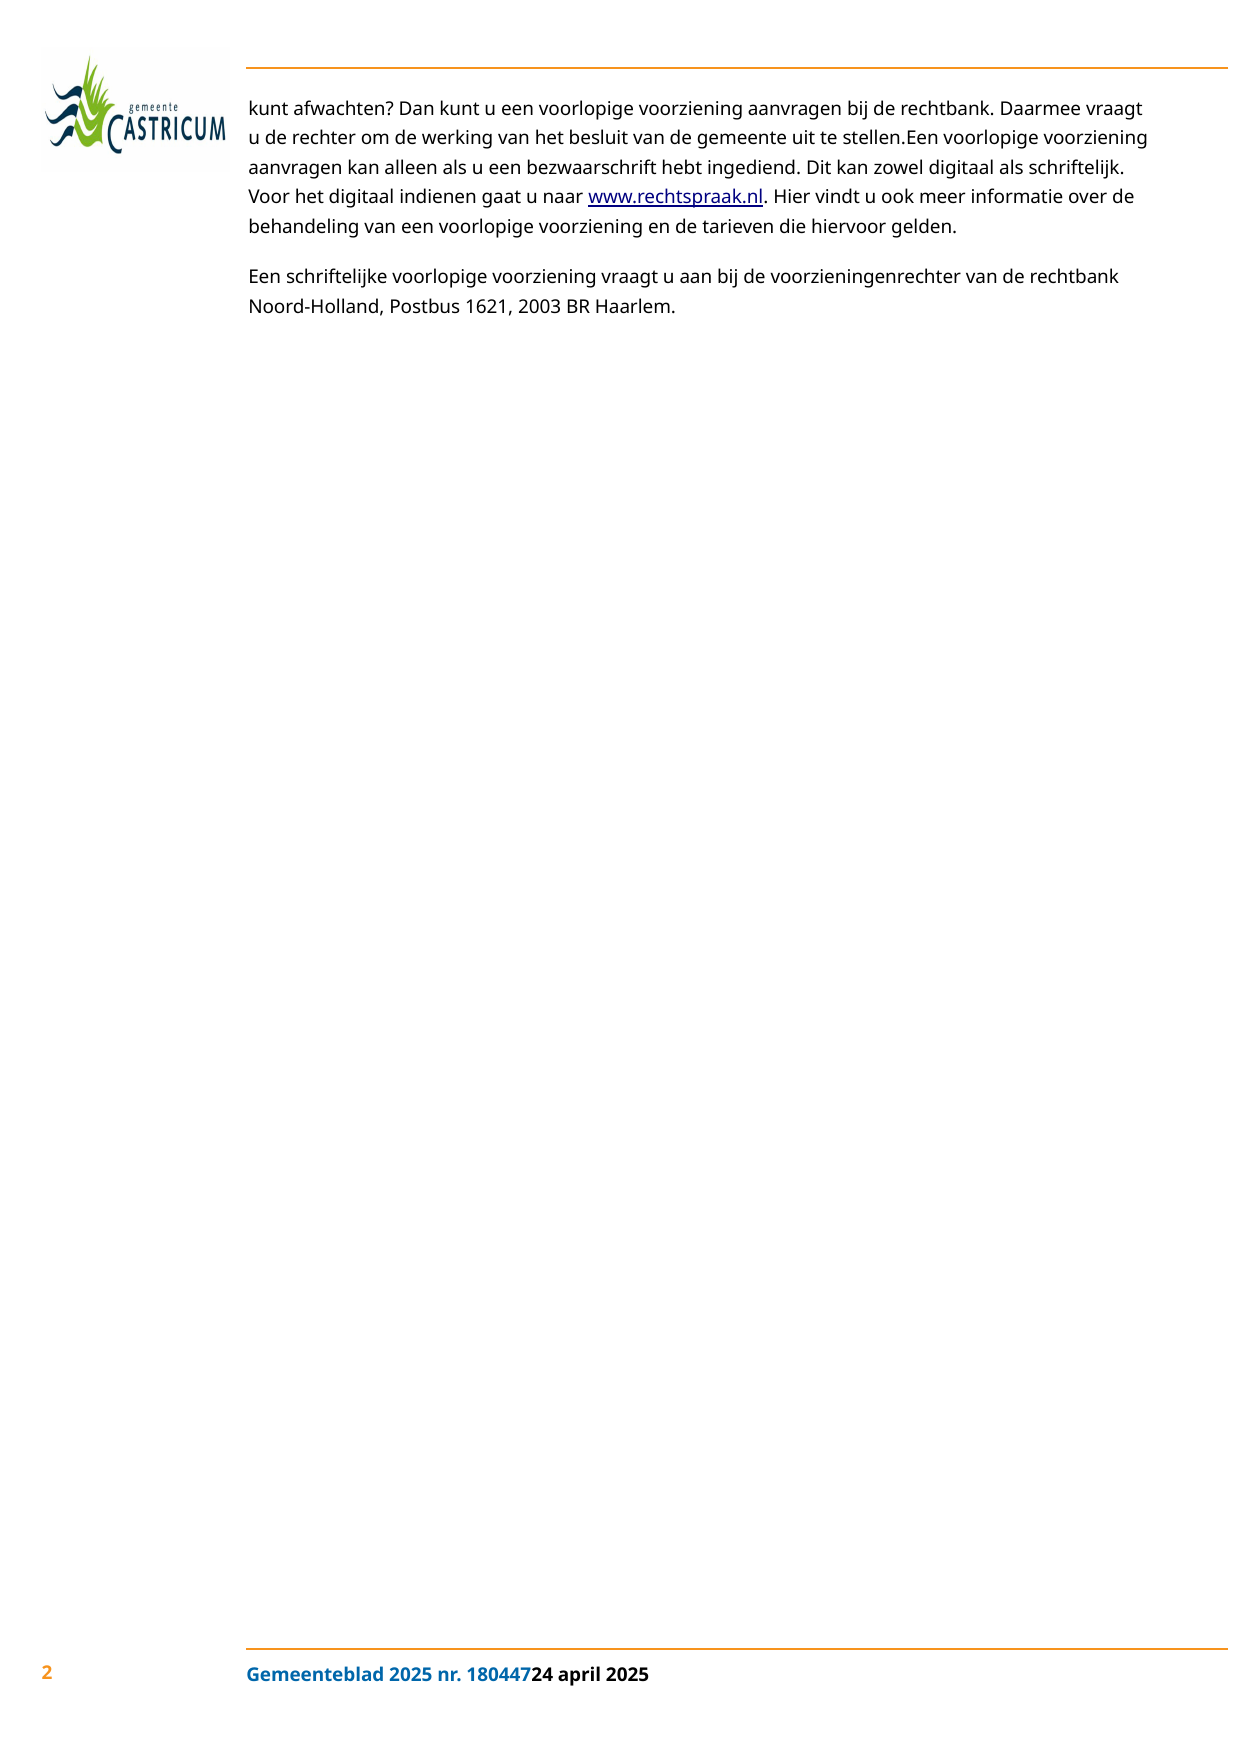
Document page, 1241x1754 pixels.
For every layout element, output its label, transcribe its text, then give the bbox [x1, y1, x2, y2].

picture [41, 47, 231, 172]
text Een schriftelijke voorlopige voorziening vraagt u aan bij de voorzieningenrechter van de rechtbank Noord-Holland, Postbus 1621, 2003 BR Haarlem. [248, 263, 1152, 319]
text kunt afwachten? Dan kunt u een voorlopige voorziening aanvragen bij de rechtbank. Daarmee vraagt u de rechter om de werking van het besluit van de gemeente uit te stellen.Een voorlopige voorziening aanvragen kan alleen als u een bezwaarschrift hebt ingediend. Dit kan zowel digitaal als schriftelijk. Voor het digitaal indienen gaat u naar www.rechtspraak.nl. Hier vindt u ook meer informatie over de behandeling van een voorlopige voorziening en de tarieven die hiervoor gelden. [248, 95, 1152, 239]
